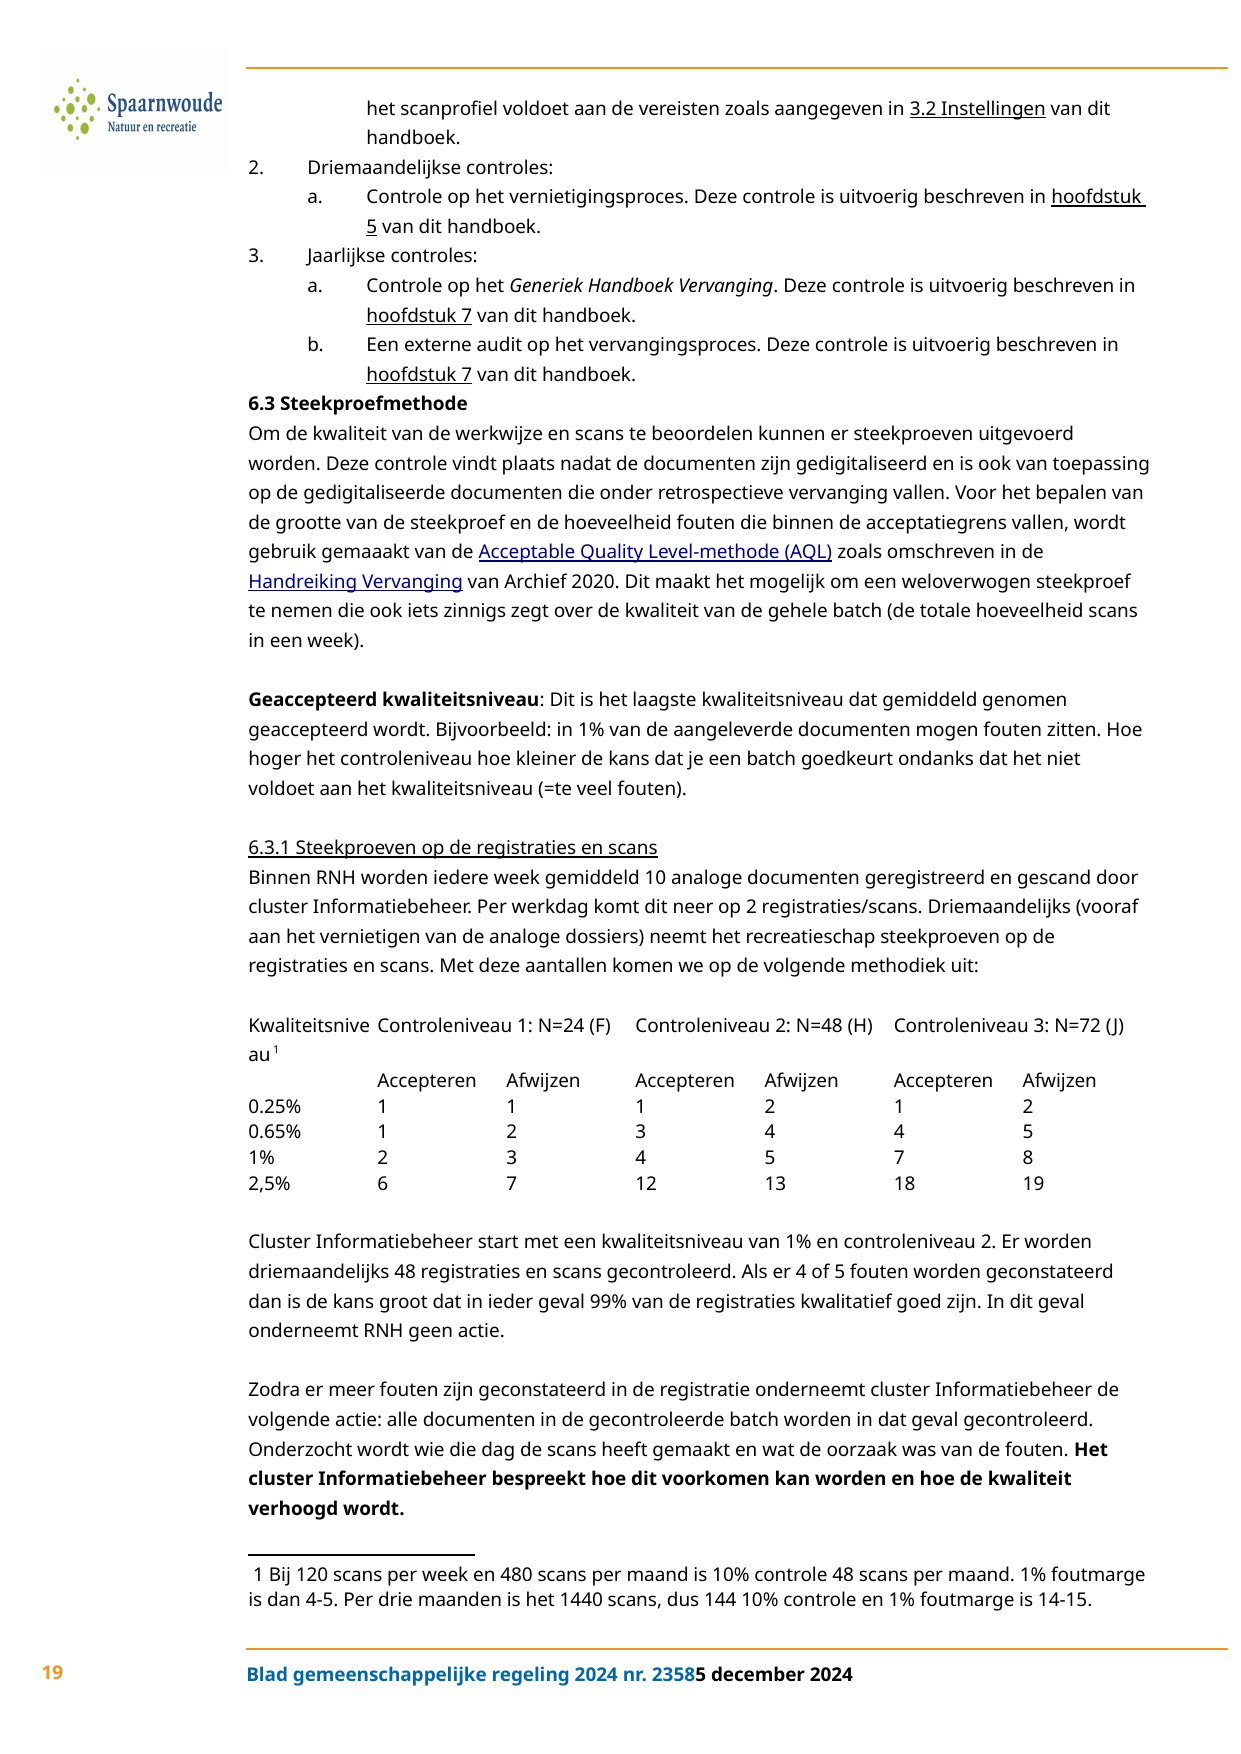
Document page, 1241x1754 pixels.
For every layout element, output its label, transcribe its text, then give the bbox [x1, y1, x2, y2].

list het scanprofiel voldoet aan de vereisten zoals aangegeven in 3.2 Instellingen van dit handboek. [307, 95, 1152, 150]
table_cell 2 [764, 1093, 893, 1119]
table_cell 5 [764, 1145, 893, 1170]
text Cluster Informatiebeheer start met een kwaliteitsniveau van 1% en controleniveau 2. Er worden driemaandelijks 48 registraties en scans gecontroleerd. Als er 4 of 5 fouten worden geconstateerd dan is de kans groot dat in ieder geval 99% van de registraties kwalitatief goed zijn. In dit geval onderneemt RNH geen actie. [248, 1229, 1152, 1343]
table_cell 1% [248, 1145, 377, 1170]
table_cell 0.25% [248, 1093, 377, 1119]
table_cell 7 [506, 1170, 635, 1196]
table_cell 0.65% [248, 1119, 377, 1144]
text Zodra er meer fouten zijn geconstateerd in de registratie onderneemt cluster Informatiebeheer de volgende actie: alle documenten in de gecontroleerde batch worden in dat geval gecontroleerd. Onderzocht wordt wie die dag de scans heeft gemaakt en wat de oorzaak was van de fouten. Het cluster Informatiebeheer bespreekt hoe dit voorkomen kan worden en hoe de kwaliteit verhoogd wordt. [248, 1377, 1152, 1521]
table_cell 1 [635, 1093, 764, 1119]
table_cell 12 [635, 1170, 764, 1196]
table_cell Accepteren [894, 1067, 1022, 1093]
table_cell 8 [1023, 1145, 1152, 1170]
text Binnen RNH worden iedere week gemiddeld 10 analoge documenten geregistreerd en gescand door cluster Informatiebeheer. Per werkdag komt dit neer op 2 registraties/scans. Driemaandelijks (vooraf aan het vernietigen van de analoge dossiers) neemt het recreatieschap steekproeven op de registraties en scans. Met deze aantallen komen we op de volgende methodiek uit: [248, 864, 1152, 978]
table_cell Accepteren [635, 1067, 764, 1093]
table_cell 4 [894, 1119, 1022, 1144]
list Controle op het vernietigingsproces. Deze controle is uitvoerig beschreven in hoofdstuk 5 van dit handboek. [307, 183, 1152, 239]
table_cell 2 [506, 1119, 635, 1144]
table_cell Afwijzen [764, 1067, 893, 1093]
table_cell 1 [506, 1093, 635, 1119]
table_cell 18 [894, 1170, 1022, 1196]
table_cell 3 [635, 1119, 764, 1144]
table_cell 2,5% [248, 1170, 377, 1196]
table_header Controleniveau 1: N=24 (F) [377, 1012, 635, 1067]
table_cell 1 [894, 1093, 1022, 1119]
list Een externe audit op het vervangingsproces. Deze controle is uitvoerig beschreven in hoofdstuk 7 van dit handboek. [307, 331, 1152, 387]
table_cell Afwijzen [506, 1067, 635, 1093]
list Driemaandelijkse controles: [248, 154, 1152, 180]
table_cell 6 [377, 1170, 506, 1196]
list Jaarlijkse controles: [248, 243, 1152, 268]
table_cell 19 [1023, 1170, 1152, 1196]
table_cell [248, 1067, 377, 1093]
table_header Controleniveau 3: N=72 (J) [894, 1012, 1152, 1067]
table_cell 7 [894, 1145, 1022, 1170]
table_cell 4 [764, 1119, 893, 1144]
table_cell Afwijzen [1023, 1067, 1152, 1093]
text 6.3.1 Steekproeven op de registraties en scans [248, 834, 1152, 860]
text 6.3 Steekproefmethode [248, 391, 1152, 416]
picture [41, 47, 231, 172]
table_cell 4 [635, 1145, 764, 1170]
text Om de kwaliteit van de werkwijze en scans te beoordelen kunnen er steekproeven uitgevoerd worden. Deze controle vindt plaats nadat de documenten zijn gedigitaliseerd en is ook van toepassing op de gedigitaliseerde documenten die onder retrospectieve vervanging vallen. Voor het bepalen van de grootte van de steekproef en de hoeveelheid fouten die binnen de acceptatiegrens vallen, wordt gebruik gemaaakt van de Acceptable Quality Level-methode (AQL) zoals omschreven in de Handreiking Vervanging van Archief 2020. Dit maakt het mogelijk om een weloverwogen steekproef te nemen die ook iets zinnigs zegt over de kwaliteit van de gehele batch (de totale hoeveelheid scans in een week). [248, 420, 1152, 653]
text Geaccepteerd kwaliteitsniveau: Dit is het laagste kwaliteitsniveau dat gemiddeld genomen geaccepteerd wordt. Bijvoorbeeld: in 1% van de aangeleverde documenten mogen fouten zitten. Hoe hoger het controleniveau hoe kleiner de kans dat je een batch goedkeurt ondanks dat het niet voldoet aan het kwaliteitsniveau (=te veel fouten). [248, 686, 1152, 801]
list Controle op het Generiek Handboek Vervanging. Deze controle is uitvoerig beschreven in hoofdstuk 7 van dit handboek. [307, 272, 1152, 328]
table_cell 5 [1023, 1119, 1152, 1144]
table_header Kwaliteitsniveau [248, 1012, 377, 1067]
table_cell 2 [1023, 1093, 1152, 1119]
table_header Controleniveau 2: N=48 (H) [635, 1012, 893, 1067]
table_cell 1 [377, 1093, 506, 1119]
table_cell 13 [764, 1170, 893, 1196]
table_cell 2 [377, 1145, 506, 1170]
table_cell 3 [506, 1145, 635, 1170]
table_cell 1 [377, 1119, 506, 1144]
table_cell Accepteren [377, 1067, 506, 1093]
